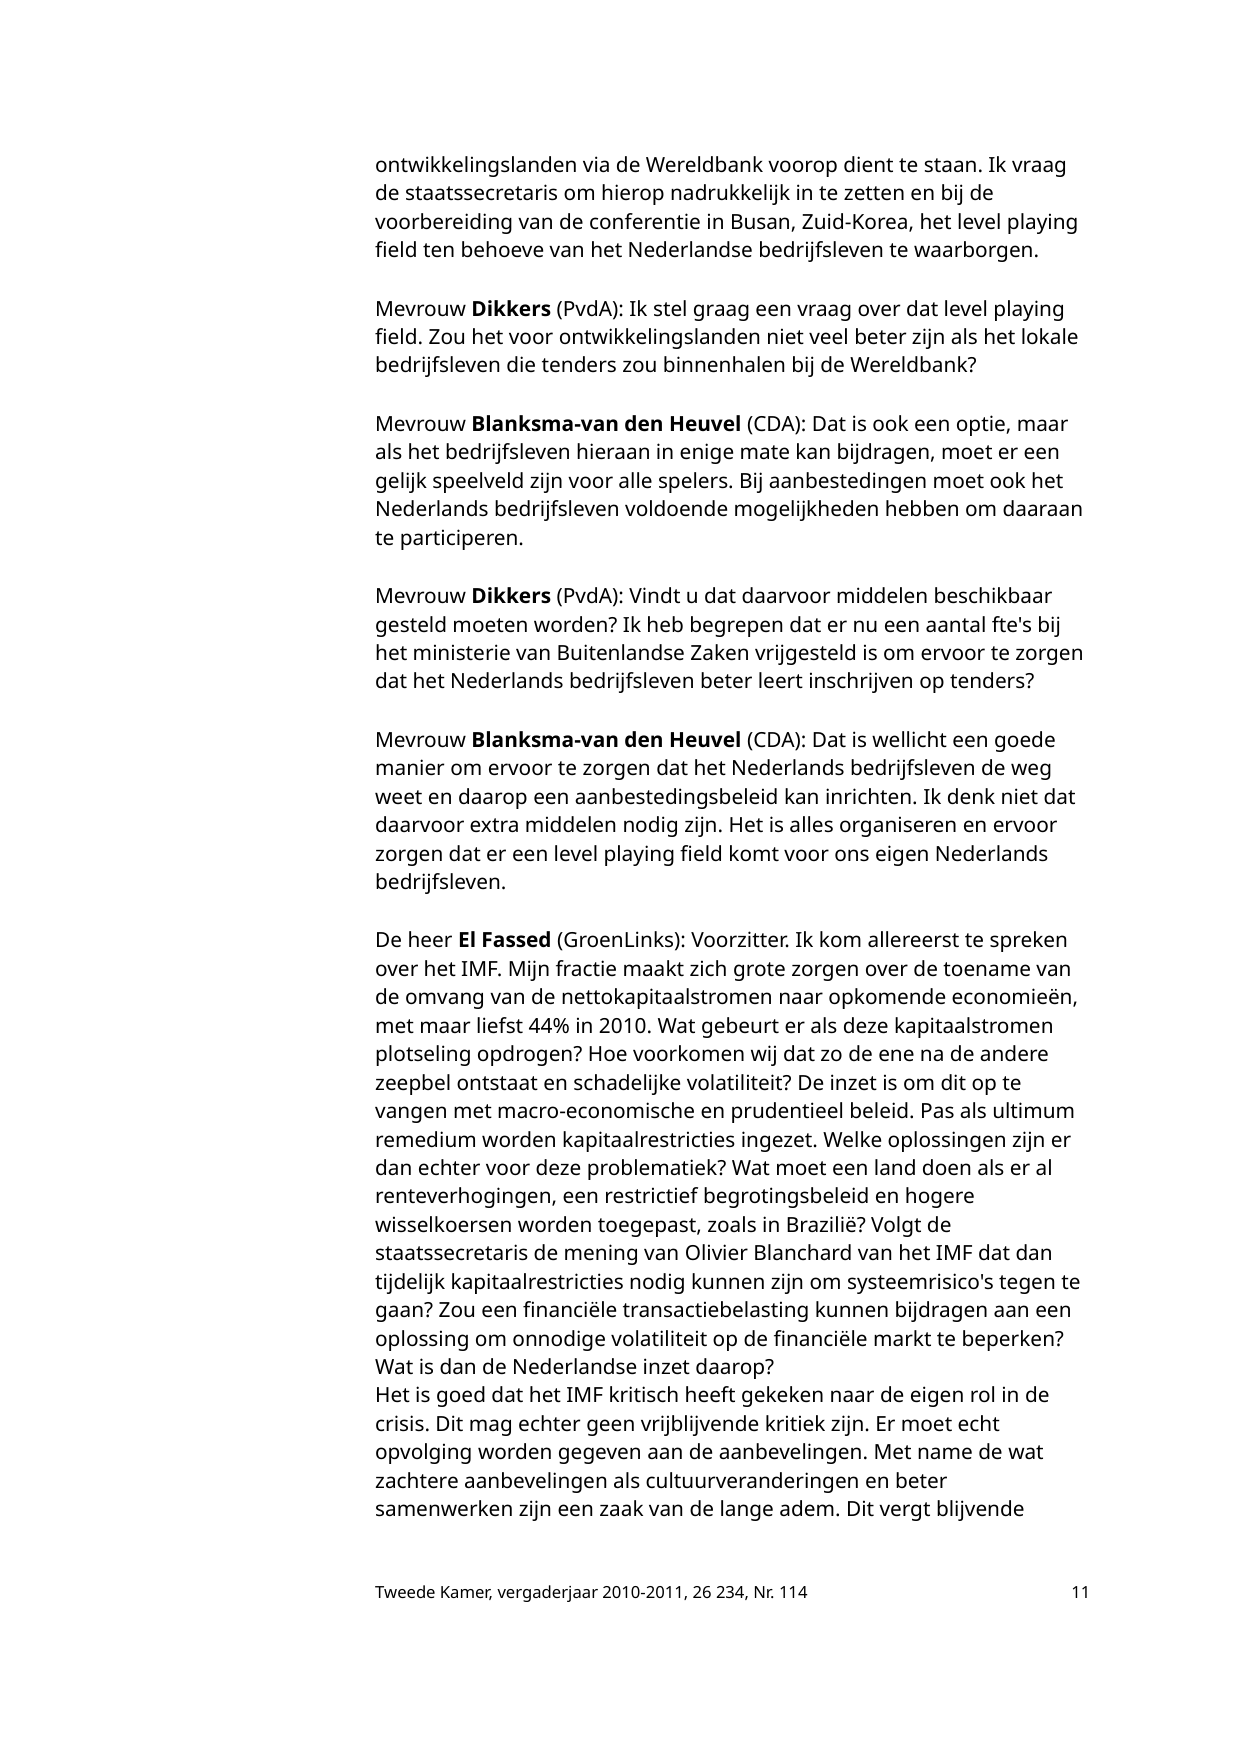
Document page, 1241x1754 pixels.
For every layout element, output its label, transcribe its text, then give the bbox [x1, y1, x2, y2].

text Mevrouw Blanksma-van den Heuvel (CDA): Dat is ook een optie, maar als het bedrijfsleven hieraan in enige mate kan bijdragen, moet er een gelijk speelveld zijn voor alle spelers. Bij aanbestedingen moet ook het Nederlands bedrijfsleven voldoende mogelijkheden hebben om daaraan te participeren. [375, 409, 1090, 551]
text Mevrouw Blanksma-van den Heuvel (CDA): Dat is wellicht een goede manier om ervoor te zorgen dat het Nederlands bedrijfsleven de weg weet en daarop een aanbestedingsbeleid kan inrichten. Ik denk niet dat daarvoor extra middelen nodig zijn. Het is alles organiseren en ervoor zorgen dat er een level playing field komt voor ons eigen Nederlands bedrijfsleven. [375, 725, 1090, 896]
text Mevrouw Dikkers (PvdA): Ik stel graag een vraag over dat level playing field. Zou het voor ontwikkelingslanden niet veel beter zijn als het lokale bedrijfsleven die tenders zou binnenhalen bij de Wereldbank? [375, 294, 1090, 379]
text Mevrouw Dikkers (PvdA): Vindt u dat daarvoor middelen beschikbaar gesteld moeten worden? Ik heb begrepen dat er nu een aantal fte's bij het ministerie van Buitenlandse Zaken vrijgesteld is om ervoor te zorgen dat het Nederlands bedrijfsleven beter leert inschrijven op tenders? [375, 581, 1090, 695]
text De heer El Fassed (GroenLinks): Voorzitter. Ik kom allereerst te spreken over het IMF. Mijn fractie maakt zich grote zorgen over de toename van de omvang van de nettokapitaalstromen naar opkomende economieën, met maar liefst 44% in 2010. Wat gebeurt er als deze kapitaalstromen plotseling opdrogen? Hoe voorkomen wij dat zo de ene na de andere zeepbel ontstaat en schadelijke volatiliteit? De inzet is om dit op te vangen met macro-economische en prudentieel beleid. Pas als ultimum remedium worden kapitaalrestricties ingezet. Welke oplossingen zijn er dan echter voor deze problematiek? Wat moet een land doen als er al renteverhogingen, een restrictief begrotingsbeleid en hogere wisselkoersen worden toegepast, zoals in Brazilië? Volgt de staatssecretaris de mening van Olivier Blanchard van het IMF dat dan tijdelijk kapitaalrestricties nodig kunnen zijn om systeemrisico's tegen te gaan? Zou een financiële transactiebelasting kunnen bijdragen aan een oplossing om onnodige volatiliteit op de financiële markt te beperken? Wat is dan de Nederlandse inzet daarop? [375, 926, 1090, 1381]
text ontwikkelingslanden via de Wereldbank voorop dient te staan. Ik vraag de staatssecretaris om hierop nadrukkelijk in te zetten en bij de voorbereiding van de conferentie in Busan, Zuid-Korea, het level playing field ten behoeve van het Nederlandse bedrijfsleven te waarborgen. [375, 150, 1090, 264]
text Het is goed dat het IMF kritisch heeft gekeken naar de eigen rol in de crisis. Dit mag echter geen vrijblijvende kritiek zijn. Er moet echt opvolging worden gegeven aan de aanbevelingen. Met name de wat zachtere aanbevelingen als cultuurveranderingen en beter samenwerken zijn een zaak van de lange adem. Dit vergt blijvende [375, 1381, 1090, 1523]
